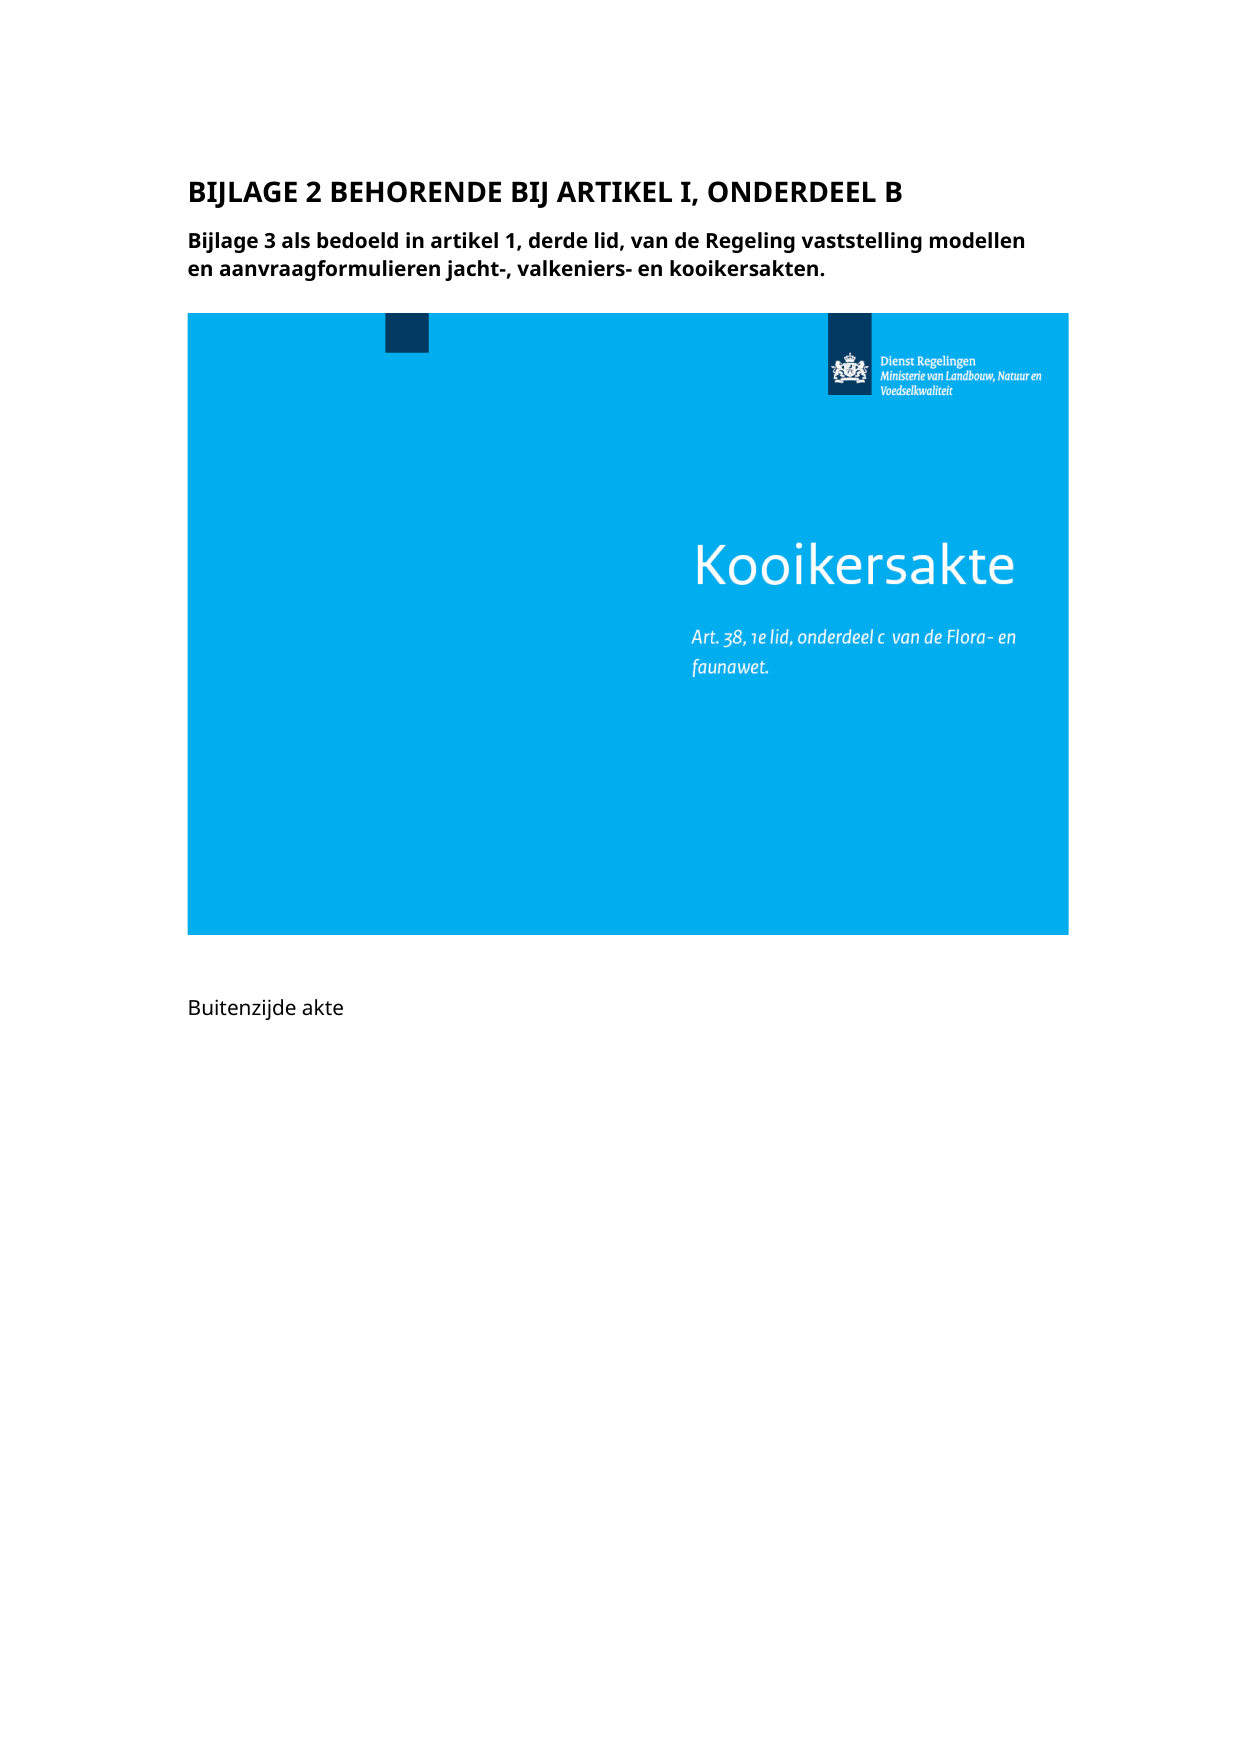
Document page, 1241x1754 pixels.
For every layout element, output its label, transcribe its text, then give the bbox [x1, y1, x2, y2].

picture [819, 633, 825, 643]
picture [961, 359, 971, 365]
picture [829, 313, 870, 394]
picture [990, 556, 1013, 584]
picture [698, 545, 725, 584]
picture [999, 373, 1012, 380]
picture [918, 389, 951, 394]
picture [1021, 374, 1028, 380]
picture [970, 551, 986, 584]
picture [887, 357, 897, 365]
picture [387, 313, 428, 352]
picture [882, 387, 897, 394]
picture [949, 630, 954, 638]
picture [925, 357, 948, 365]
picture [762, 556, 788, 584]
subtitle BIJLAGE 2 BEHORENDE BIJ ARTIKEL I, ONDERDEEL B [187, 172, 1053, 211]
picture [869, 556, 882, 584]
picture [947, 374, 971, 380]
picture [882, 372, 924, 380]
picture [904, 386, 917, 395]
picture [928, 374, 942, 380]
picture [1032, 374, 1041, 380]
picture [811, 543, 834, 584]
picture [797, 556, 801, 584]
text Bijlage 3 als bedoeld in artikel 1, derde lid, van de Regeling vaststelling modellen en aanvraagformulieren jacht-, valkeniers- en kooikersakten. [187, 226, 1053, 283]
picture [943, 543, 965, 584]
picture [837, 556, 861, 584]
text Buitenzijde akte [187, 993, 1053, 1021]
picture [887, 556, 905, 584]
picture [976, 374, 993, 379]
picture [912, 556, 933, 584]
picture [730, 556, 756, 584]
picture [912, 634, 918, 643]
